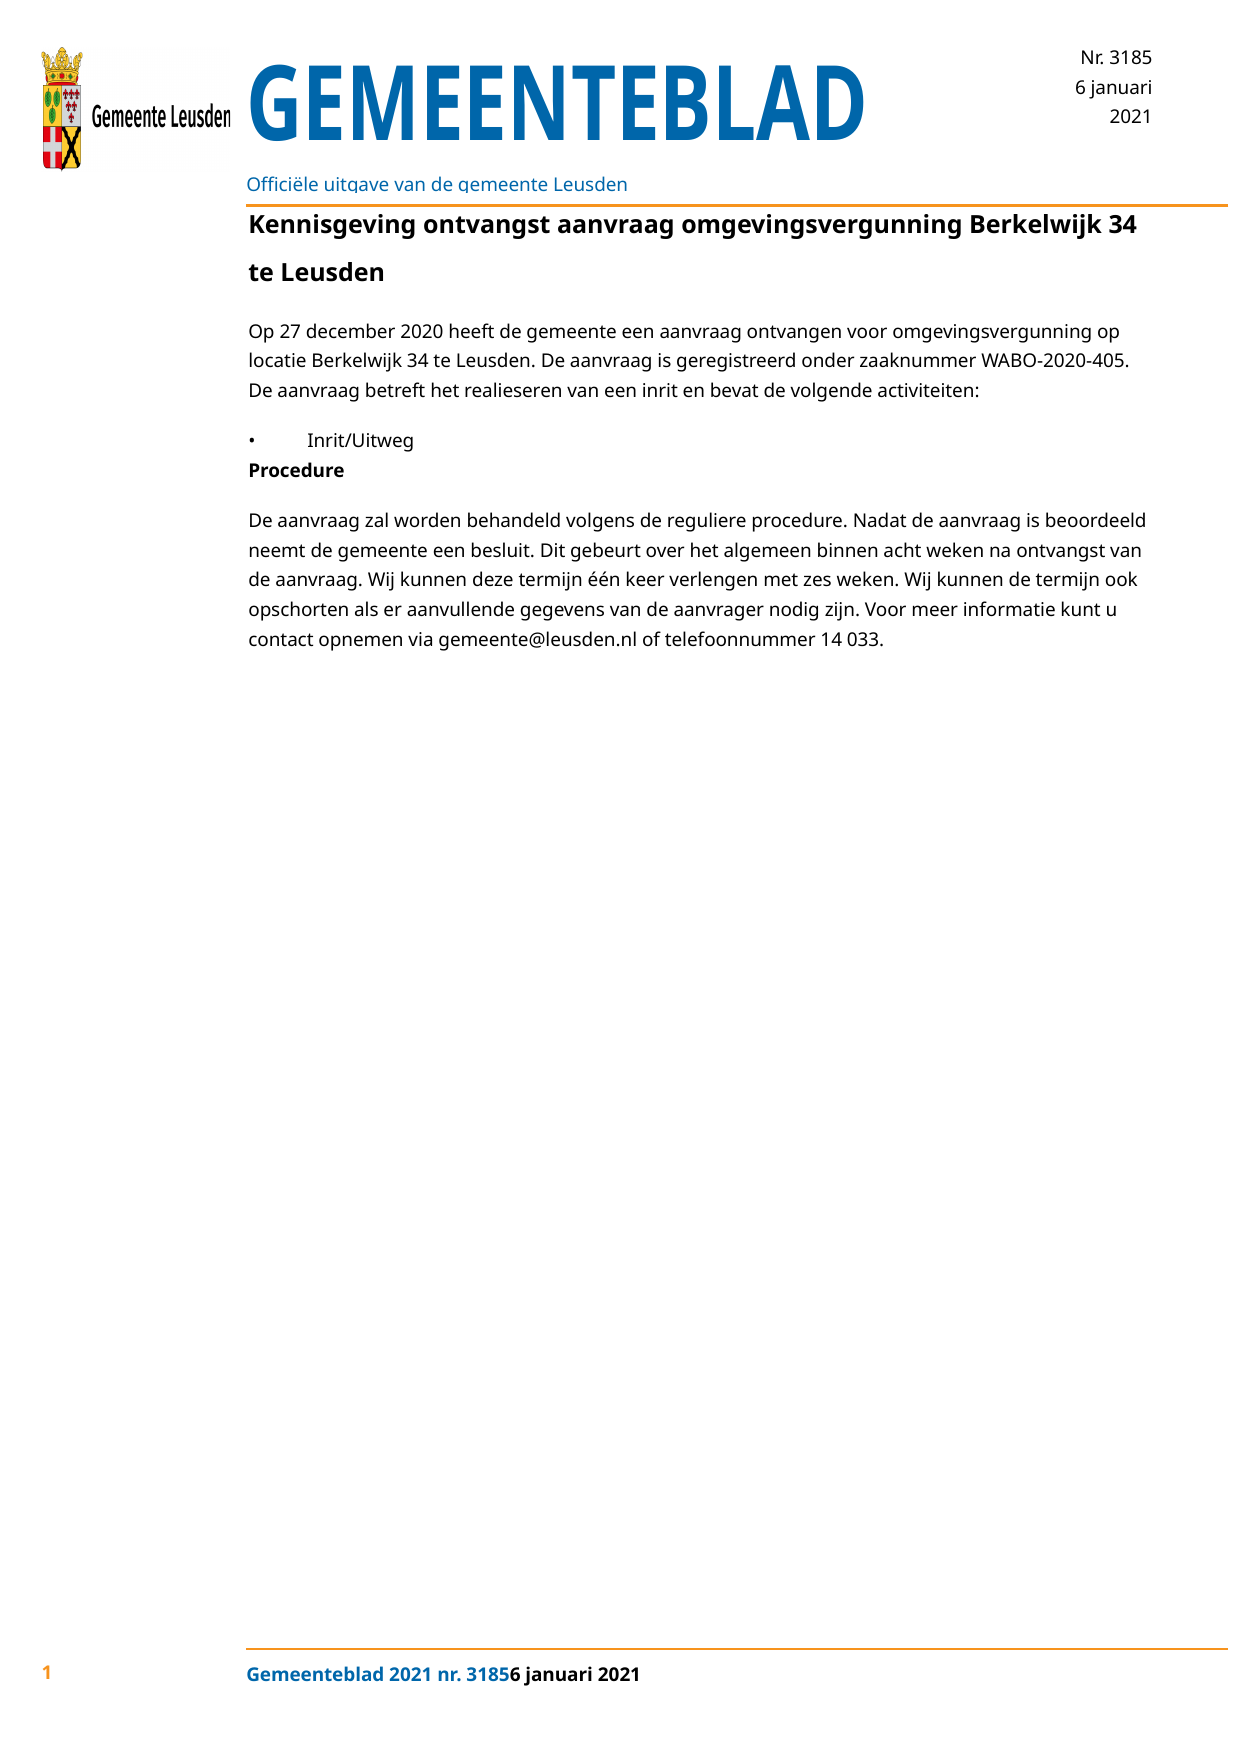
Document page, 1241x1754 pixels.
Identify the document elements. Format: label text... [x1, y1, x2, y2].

text Procedure [248, 457, 1152, 483]
text Kennisgeving ontvangst aanvraag omgevingsvergunning Berkelwijk 34 te Leusden [248, 207, 1152, 288]
text Op 27 december 2020 heeft de gemeente een aanvraag ontvangen voor omgevingsvergunning op locatie Berkelwijk 34 te Leusden. De aanvraag is geregistreerd onder zaaknummer WABO-2020-405. De aanvraag betreft het realieseren van een inrit en bevat de volgende activiteiten: [248, 318, 1152, 403]
picture [41, 47, 231, 172]
text De aanvraag zal worden behandeld volgens de reguliere procedure. Nadat de aanvraag is beoordeeld neemt de gemeente een besluit. Dit gebeurt over het algemeen binnen acht weken na ontvangst van de aanvraag. Wij kunnen deze termijn één keer verlengen met zes weken. Wij kunnen de termijn ook opschorten als er aanvullende gegevens van de aanvrager nodig zijn. Voor meer informatie kunt u contact opnemen via gemeente@leusden.nl of telefoonnummer 14 033. [248, 507, 1152, 652]
list Inrit/Uitweg [248, 427, 1152, 453]
